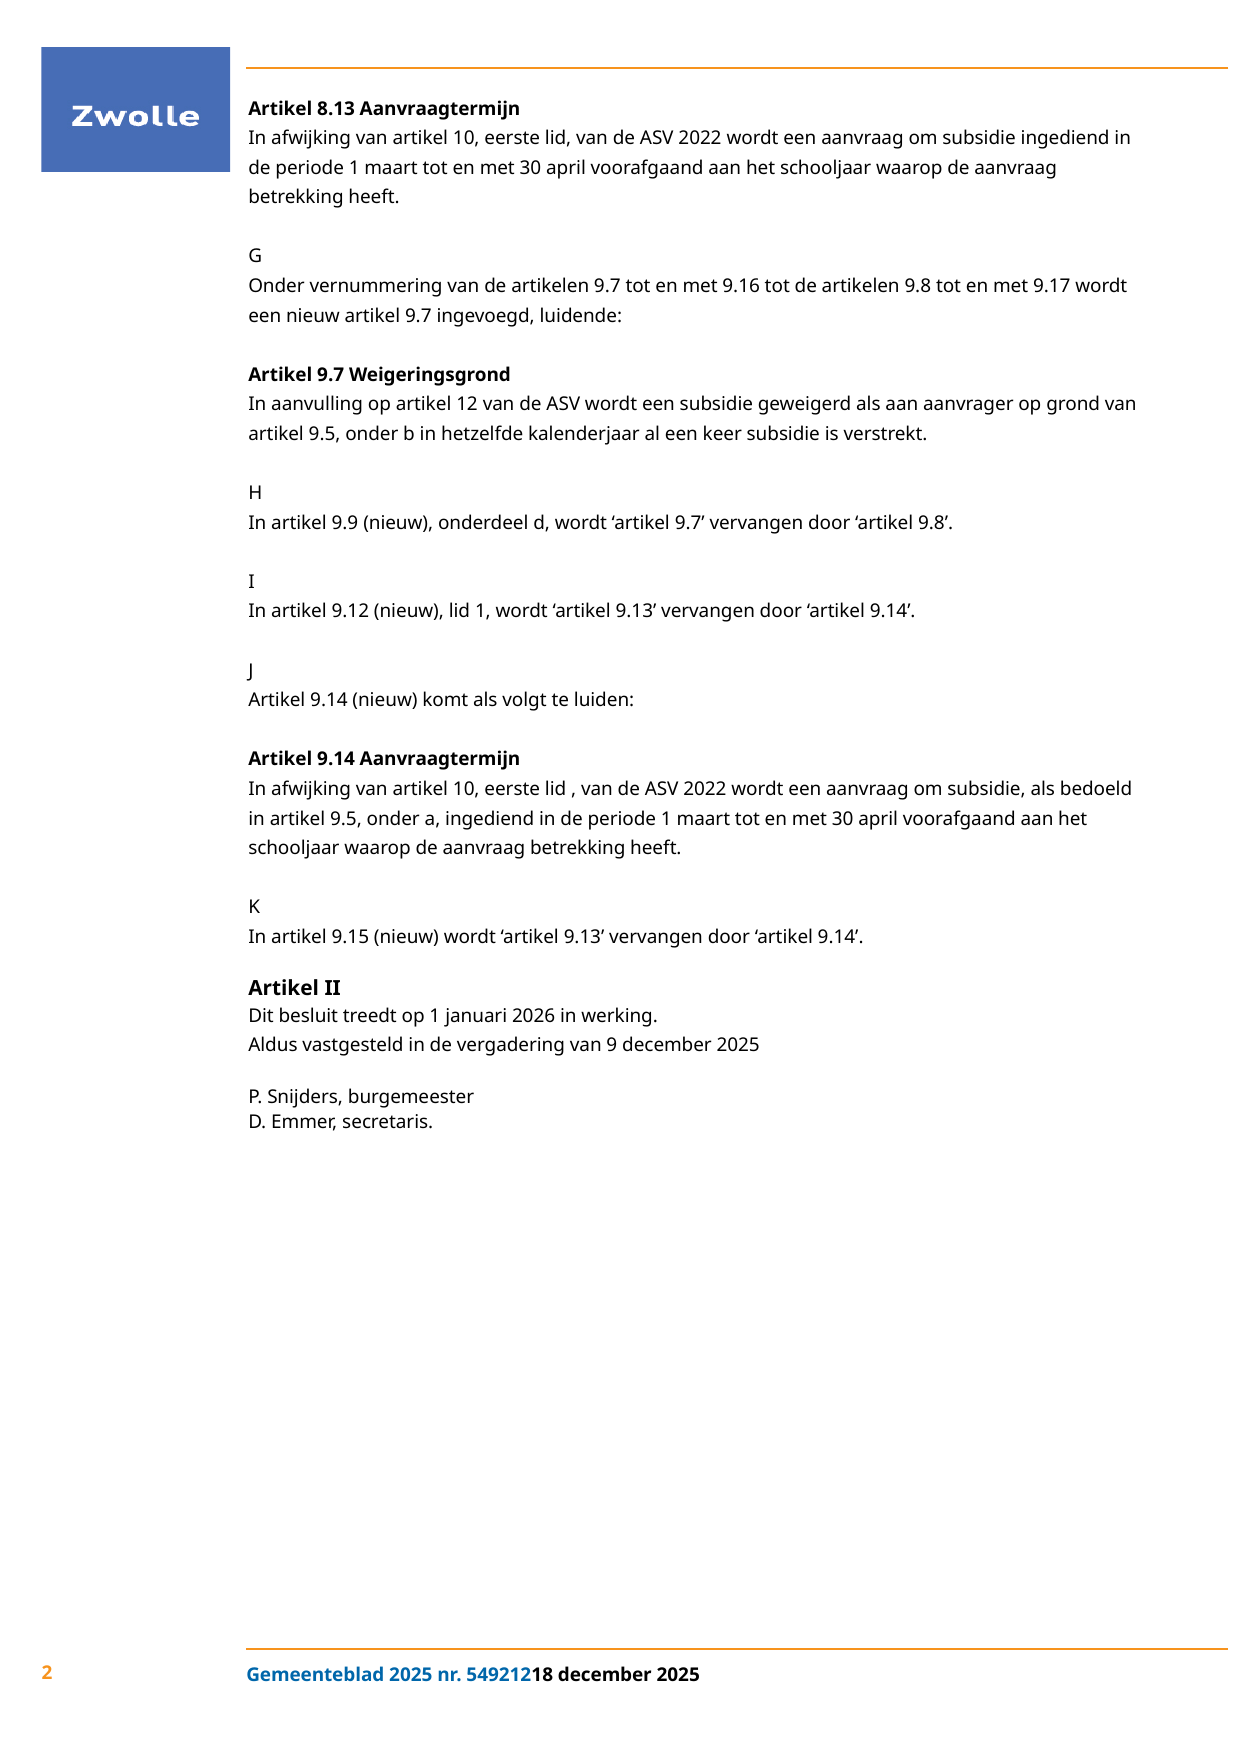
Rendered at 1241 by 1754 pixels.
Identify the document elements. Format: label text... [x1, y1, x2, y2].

text Artikel 9.14 Aanvraagtermijn [248, 746, 1152, 771]
text In artikel 9.15 (nieuw) wordt ‘artikel 9.13’ vervangen door ‘artikel 9.14’. [248, 923, 1152, 949]
text K [248, 893, 1152, 919]
text Artikel 9.14 (nieuw) komt als volgt te luiden: [248, 686, 1152, 712]
text In artikel 9.12 (nieuw), lid 1, wordt ‘artikel 9.13’ vervangen door ‘artikel 9.14’. [248, 598, 1152, 623]
text G [248, 243, 1152, 268]
text In aanvulling op artikel 12 van de ASV wordt een subsidie geweigerd als aan aanvrager op grond van artikel 9.5, onder b in hetzelfde kalenderjaar al een keer subsidie is verstrekt. [248, 391, 1152, 446]
text P. Snijders, burgemeester [248, 1083, 1152, 1109]
text Artikel 9.7 Weigeringsgrond [248, 361, 1152, 387]
text I [248, 568, 1152, 594]
text In artikel 9.9 (nieuw), onderdeel d, wordt ‘artikel 9.7’ vervangen door ‘artikel 9.8’. [248, 509, 1152, 535]
text Dit besluit treedt op 1 januari 2026 in werking. [248, 1002, 1152, 1028]
text Artikel 8.13 Aanvraagtermijn [248, 95, 1152, 121]
text In afwijking van artikel 10, eerste lid, van de ASV 2022 wordt een aanvraag om subsidie ingediend in de periode 1 maart tot en met 30 april voorafgaand aan het schooljaar waarop de aanvraag betrekking heeft. [248, 124, 1152, 209]
text Onder vernummering van de artikelen 9.7 tot en met 9.16 tot de artikelen 9.8 tot en met 9.17 wordt een nieuw artikel 9.7 ingevoegd, luidende: [248, 272, 1152, 328]
text Aldus vastgesteld in de vergadering van 9 december 2025 [248, 1032, 1152, 1057]
text H [248, 479, 1152, 505]
text J [248, 657, 1152, 683]
text D. Emmer, secretaris. [248, 1109, 1152, 1134]
text In afwijking van artikel 10, eerste lid , van de ASV 2022 wordt een aanvraag om subsidie, als bedoeld in artikel 9.5, onder a, ingediend in de periode 1 maart tot en met 30 april voorafgaand aan het schooljaar waarop de aanvraag betrekking heeft. [248, 775, 1152, 860]
picture [41, 47, 231, 172]
text Artikel II [248, 973, 1152, 1002]
